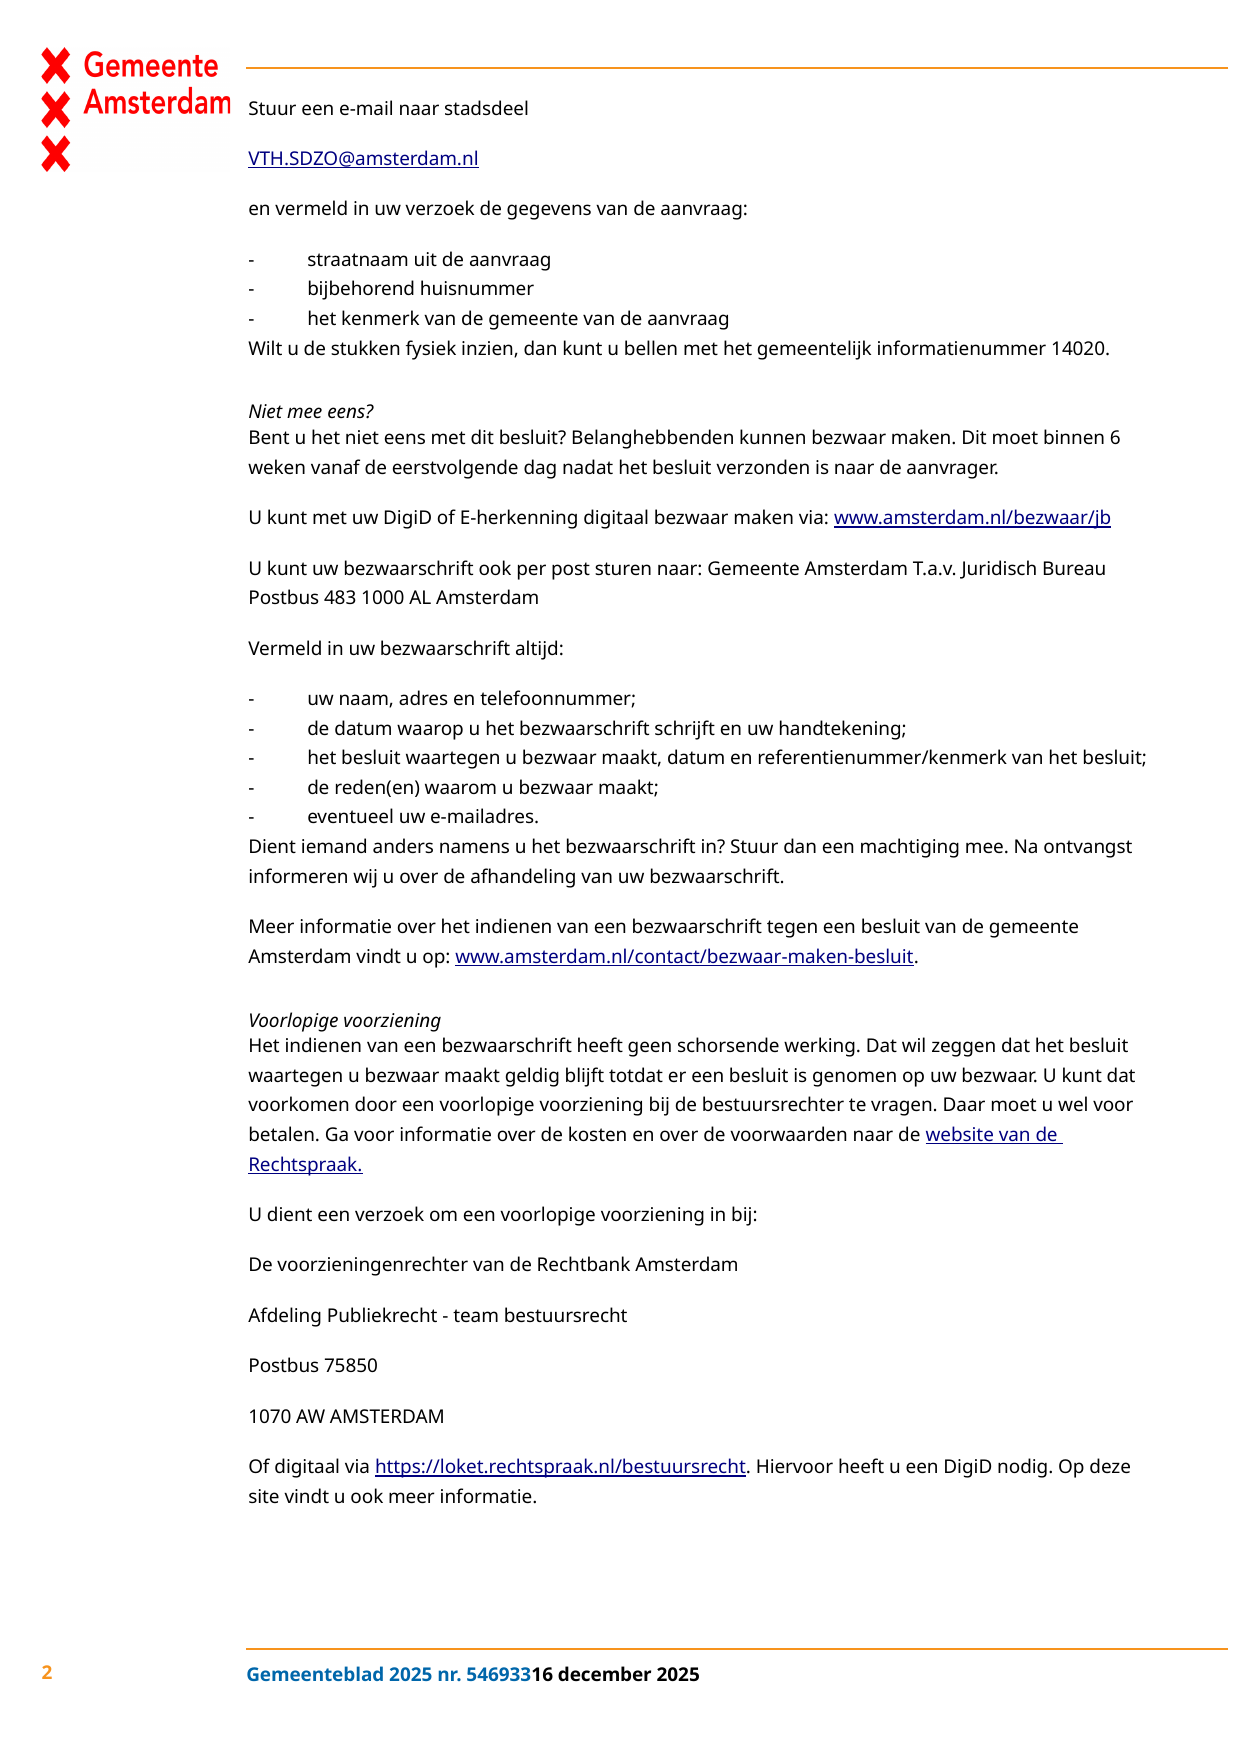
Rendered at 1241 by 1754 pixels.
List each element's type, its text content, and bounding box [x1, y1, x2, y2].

text Bent u het niet eens met dit besluit? Belanghebbenden kunnen bezwaar maken. Dit moet binnen 6 weken vanaf de eerstvolgende dag nadat het besluit verzonden is naar de aanvrager. [248, 424, 1152, 480]
text Meer informatie over het indienen van een bezwaarschrift tegen een besluit van de gemeente Amsterdam vindt u op: www.amsterdam.nl/contact/bezwaar-maken-besluit. [248, 913, 1152, 968]
text Het indienen van een bezwaarschrift heeft geen schorsende werking. Dat wil zeggen dat het besluit waartegen u bezwaar maakt geldig blijft totdat er een besluit is genomen op uw bezwaar. U kunt dat voorkomen door een voorlopige voorziening bij de bestuursrechter te vragen. Daar moet u wel voor betalen. Ga voor informatie over de kosten en over de voorwaarden naar de website van de Rechtspraak. [248, 1032, 1152, 1177]
text Wilt u de stukken fysiek inzien, dan kunt u bellen met het gemeentelijk informatienummer 14020. [248, 335, 1152, 361]
text Afdeling Publiekrecht - team bestuursrecht [248, 1302, 1152, 1328]
text VTH.SDZO@amsterdam.nl [248, 145, 1152, 171]
text Voorlopige voorziening [248, 1007, 1152, 1032]
list straatnaam uit de aanvraag [248, 246, 1152, 272]
list de datum waarop u het bezwaarschrift schrijft en uw handtekening; [248, 715, 1152, 741]
text Niet mee eens? [248, 399, 1152, 424]
list het kenmerk van de gemeente van de aanvraag [248, 305, 1152, 331]
text Vermeld in uw bezwaarschrift altijd: [248, 635, 1152, 661]
text De voorzieningenrechter van de Rechtbank Amsterdam [248, 1252, 1152, 1277]
list de reden(en) waarom u bezwaar maakt; [248, 774, 1152, 800]
text Of digitaal via https://loket.rechtspraak.nl/bestuursrecht. Hiervoor heeft u een DigiD nodig. Op deze site vindt u ook meer informatie. [248, 1453, 1152, 1509]
text en vermeld in uw verzoek de gegevens van de aanvraag: [248, 196, 1152, 221]
text Dient iemand anders namens u het bezwaarschrift in? Stuur dan een machtiging mee. Na ontvangst informeren wij u over de afhandeling van uw bezwaarschrift. [248, 833, 1152, 888]
list eventueel uw e-mailadres. [248, 804, 1152, 829]
list uw naam, adres en telefoonnummer; [248, 685, 1152, 711]
text 1070 AW AMSTERDAM [248, 1403, 1152, 1429]
text U kunt uw bezwaarschrift ook per post sturen naar: Gemeente Amsterdam T.a.v. Juridisch Bureau Postbus 483 1000 AL Amsterdam [248, 555, 1152, 610]
picture [41, 47, 231, 172]
text Postbus 75850 [248, 1352, 1152, 1378]
text U dient een verzoek om een voorlopige voorziening in bij: [248, 1201, 1152, 1227]
list bijbehorend huisnummer [248, 276, 1152, 301]
list het besluit waartegen u bezwaar maakt, datum en referentienummer/kenmerk van het besluit; [248, 744, 1152, 770]
text Stuur een e-mail naar stadsdeel [248, 95, 1152, 121]
text U kunt met uw DigiD of E-herkenning digitaal bezwaar maken via: www.amsterdam.nl/bezwaar/jb [248, 504, 1152, 530]
